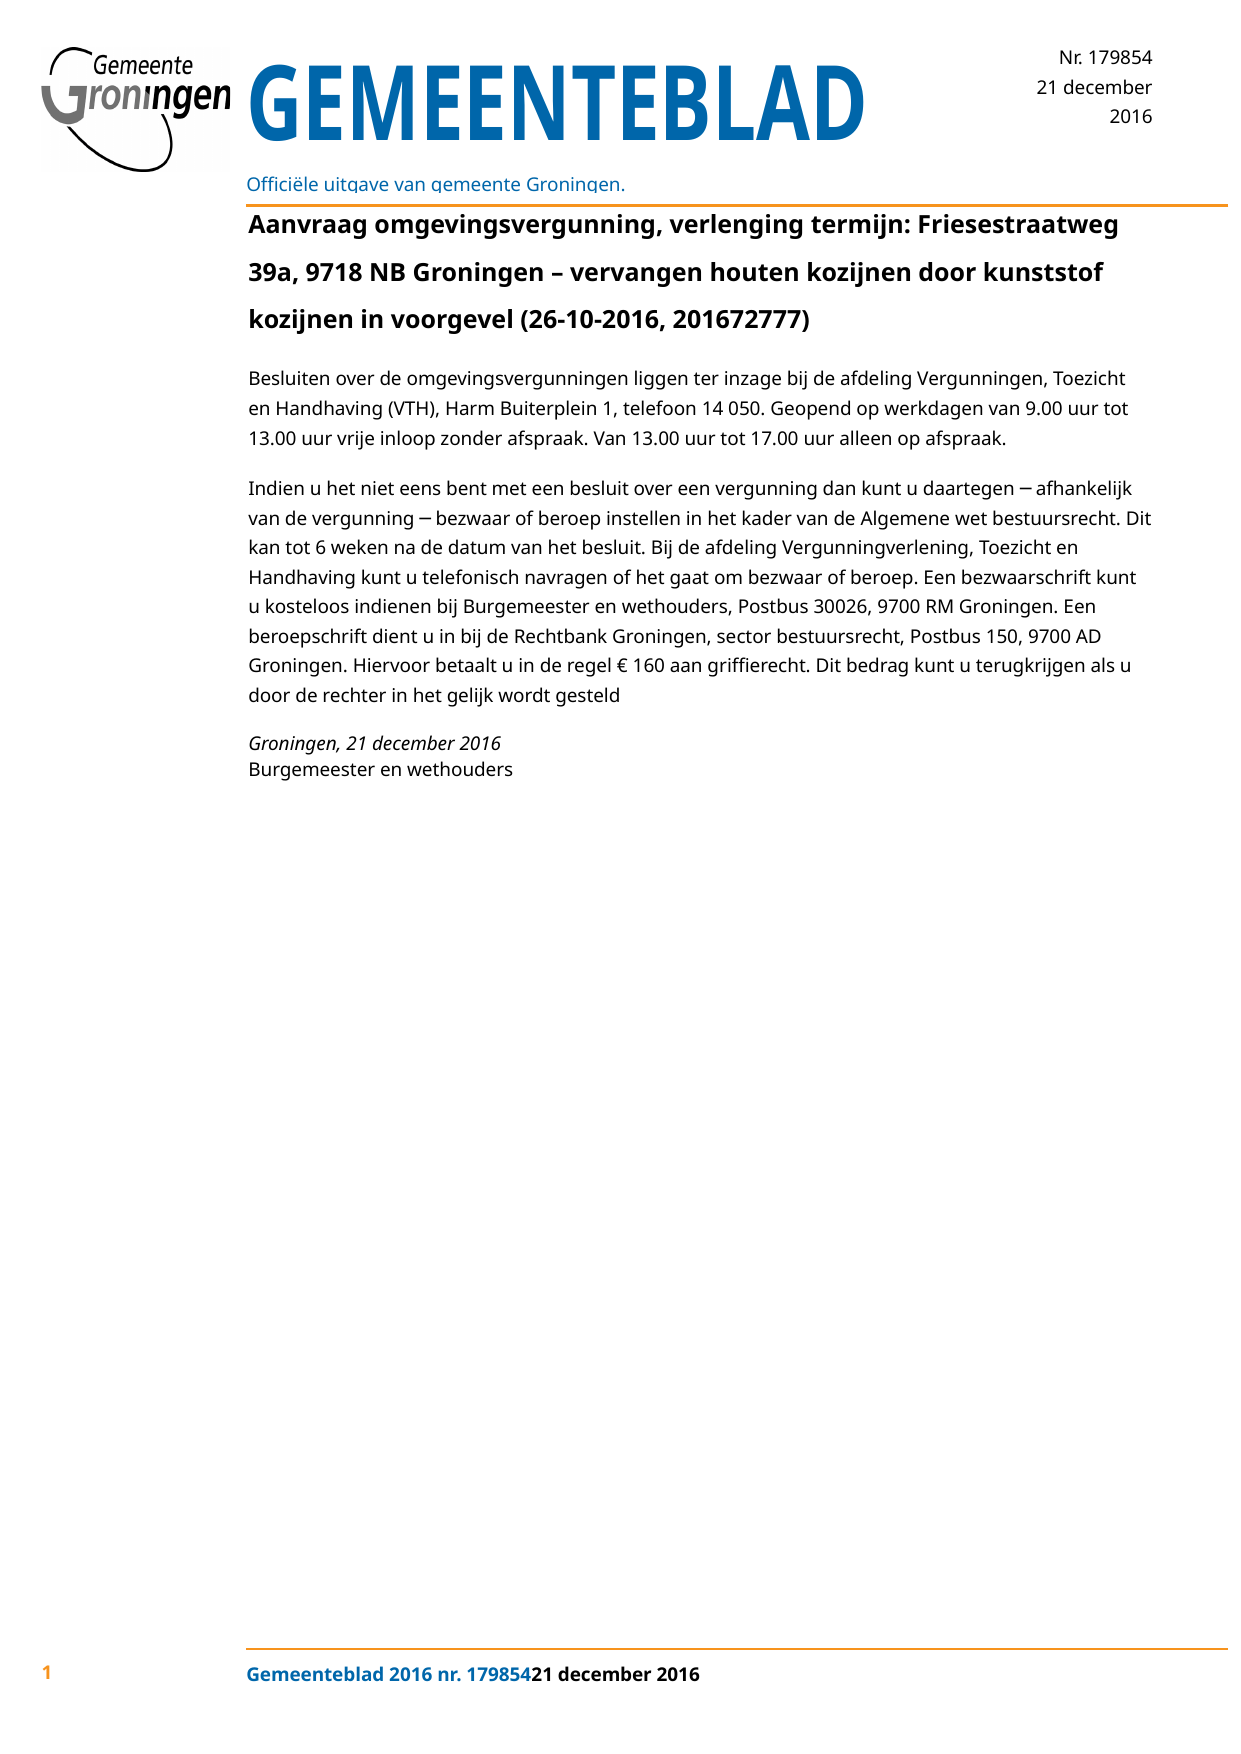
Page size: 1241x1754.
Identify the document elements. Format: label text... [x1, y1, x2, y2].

text Burgemeester en wethouders [248, 756, 1152, 781]
text Indien u het niet eens bent met een besluit over een vergunning dan kunt u daartegen ─ afhankelijk van de vergunning ─ bezwaar of beroep instellen in het kader van de Algemene wet bestuursrecht. Dit kan tot 6 weken na de datum van het besluit. Bij de afdeling Vergunningverlening, Toezicht en Handhaving kunt u telefonisch navragen of het gaat om bezwaar of beroep. Een bezwaarschrift kunt u kosteloos indienen bij Burgemeester en wethouders, Postbus 30026, 9700 RM Groningen. Een beroepschrift dient u in bij de Rechtbank Groningen, sector bestuursrecht, Postbus 150, 9700 AD Groningen. Hiervoor betaalt u in de regel € 160 aan griffierecht. Dit bedrag kunt u terugkrijgen als u door de rechter in het gelijk wordt gesteld [248, 475, 1152, 708]
text Aanvraag omgevingsvergunning, verlenging termijn: Friesestraatweg 39a, 9718 NB Groningen – vervangen houten kozijnen door kunststof kozijnen in voorgevel (26-10-2016, 201672777) [248, 207, 1152, 336]
picture [41, 47, 231, 172]
text Groningen, 21 december 2016 [248, 730, 1152, 756]
text Besluiten over de omgevingsvergunningen liggen ter inzage bij de afdeling Vergunningen, Toezicht en Handhaving (VTH), Harm Buiterplein 1, telefoon 14 050. Geopend op werkdagen van 9.00 uur tot 13.00 uur vrije inloop zonder afspraak. Van 13.00 uur tot 17.00 uur alleen op afspraak. [248, 366, 1152, 450]
